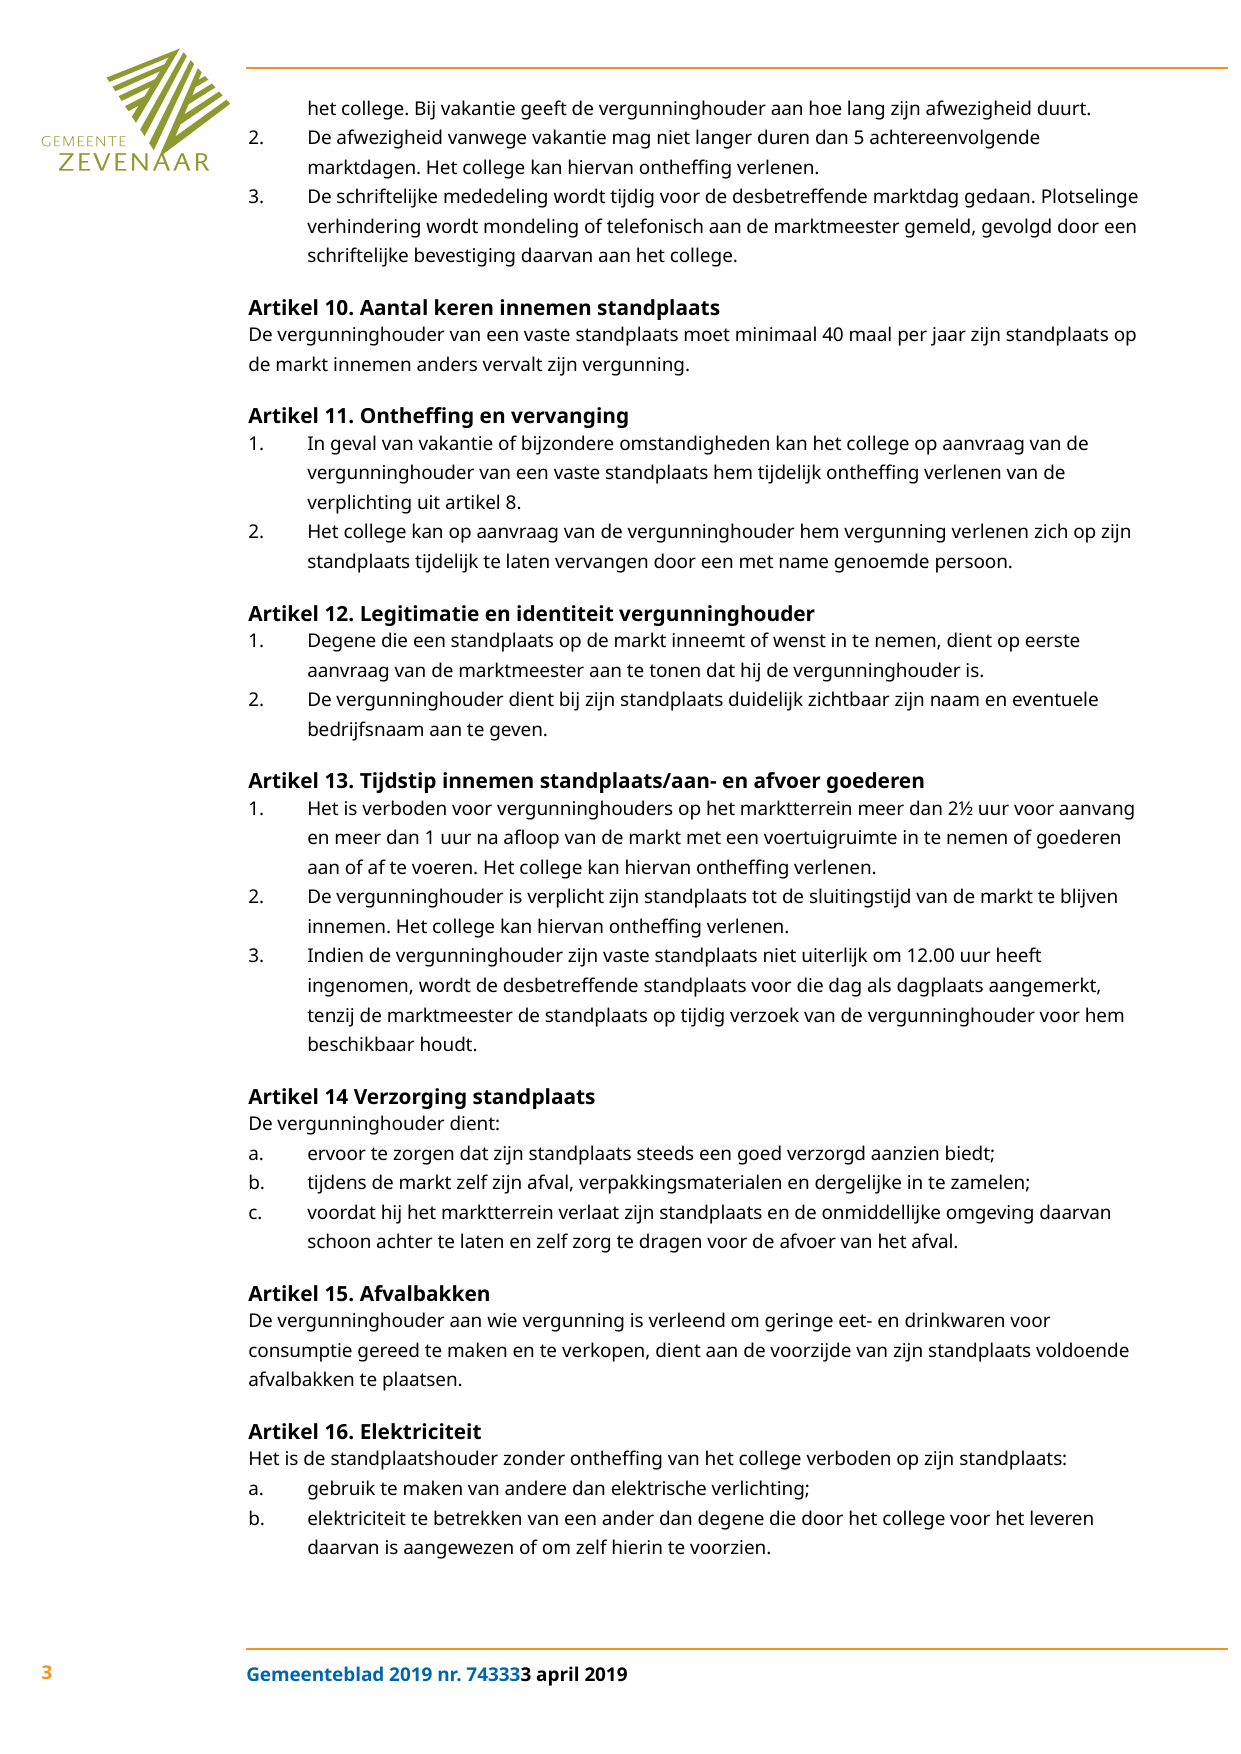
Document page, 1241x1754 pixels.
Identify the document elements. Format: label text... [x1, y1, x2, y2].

list De vergunninghouder is verplicht zijn standplaats tot de sluitingstijd van de markt te blijven innemen. Het college kan hiervan ontheffing verlenen. [248, 883, 1152, 939]
picture [41, 47, 231, 172]
list voordat hij het marktterrein verlaat zijn standplaats en de onmiddellijke omgeving daarvan schoon achter te laten en zelf zorg te dragen voor de afvoer van het afval. [248, 1199, 1152, 1254]
list Indien de vergunninghouder zijn vaste standplaats niet uiterlijk om 12.00 uur heeft ingenomen, wordt de desbetreffende standplaats voor die dag als dagplaats aangemerkt, tenzij de marktmeester de standplaats op tijdig verzoek van de vergunninghouder voor hem beschikbaar houdt. [248, 943, 1152, 1057]
list Het is verboden voor vergunninghouders op het marktterrein meer dan 2½ uur voor aanvang en meer dan 1 uur na afloop van de markt met een voertuigruimte in te nemen of goederen aan of af te voeren. Het college kan hiervan ontheffing verlenen. [248, 795, 1152, 880]
text Artikel 11. Ontheffing en vervanging [248, 402, 1152, 430]
text De vergunninghouder dient: [248, 1110, 1152, 1136]
text Artikel 14 Verzorging standplaats [248, 1082, 1152, 1110]
list gebruik te maken van andere dan elektrische verlichting; [248, 1475, 1152, 1501]
text Artikel 10. Aantal keren innemen standplaats [248, 293, 1152, 322]
list elektriciteit te betrekken van een ander dan degene die door het college voor het leveren daarvan is aangewezen of om zelf hierin te voorzien. [248, 1505, 1152, 1560]
text De vergunninghouder aan wie vergunning is verleend om geringe eet- en drinkwaren voor consumptie gereed te maken en te verkopen, dient aan de voorzijde van zijn standplaats voldoende afvalbakken te plaatsen. [248, 1307, 1152, 1392]
text De vergunninghouder van een vaste standplaats moet minimaal 40 maal per jaar zijn standplaats op de markt innemen anders vervalt zijn vergunning. [248, 322, 1152, 377]
text Artikel 13. Tijdstip innemen standplaats/aan- en afvoer goederen [248, 766, 1152, 795]
list het college. Bij vakantie geeft de vergunninghouder aan hoe lang zijn afwezigheid duurt. [248, 95, 1152, 121]
text Artikel 12. Legitimatie en identiteit vergunninghouder [248, 599, 1152, 627]
text Artikel 16. Elektriciteit [248, 1417, 1152, 1446]
list De schriftelijke mededeling wordt tijdig voor de desbetreffende marktdag gedaan. Plotselinge verhindering wordt mondeling of telefonisch aan de marktmeester gemeld, gevolgd door een schriftelijke bevestiging daarvan aan het college. [248, 183, 1152, 268]
list De afwezigheid vanwege vakantie mag niet langer duren dan 5 achtereenvolgende marktdagen. Het college kan hiervan ontheffing verlenen. [248, 124, 1152, 180]
list Het college kan op aanvraag van de vergunninghouder hem vergunning verlenen zich op zijn standplaats tijdelijk te laten vervangen door een met name genoemde persoon. [248, 519, 1152, 574]
text Artikel 15. Afvalbakken [248, 1279, 1152, 1307]
list tijdens de markt zelf zijn afval, verpakkingsmaterialen en dergelijke in te zamelen; [248, 1169, 1152, 1195]
text Het is de standplaatshouder zonder ontheffing van het college verboden op zijn standplaats: [248, 1446, 1152, 1471]
list Degene die een standplaats op de markt inneemt of wenst in te nemen, dient op eerste aanvraag van de marktmeester aan te tonen dat hij de vergunninghouder is. [248, 627, 1152, 682]
list In geval van vakantie of bijzondere omstandigheden kan het college op aanvraag van de vergunninghouder van een vaste standplaats hem tijdelijk ontheffing verlenen van de verplichting uit artikel 8. [248, 430, 1152, 515]
list De vergunninghouder dient bij zijn standplaats duidelijk zichtbaar zijn naam en eventuele bedrijfsnaam aan te geven. [248, 686, 1152, 742]
list ervoor te zorgen dat zijn standplaats steeds een goed verzorgd aanzien biedt; [248, 1140, 1152, 1166]
